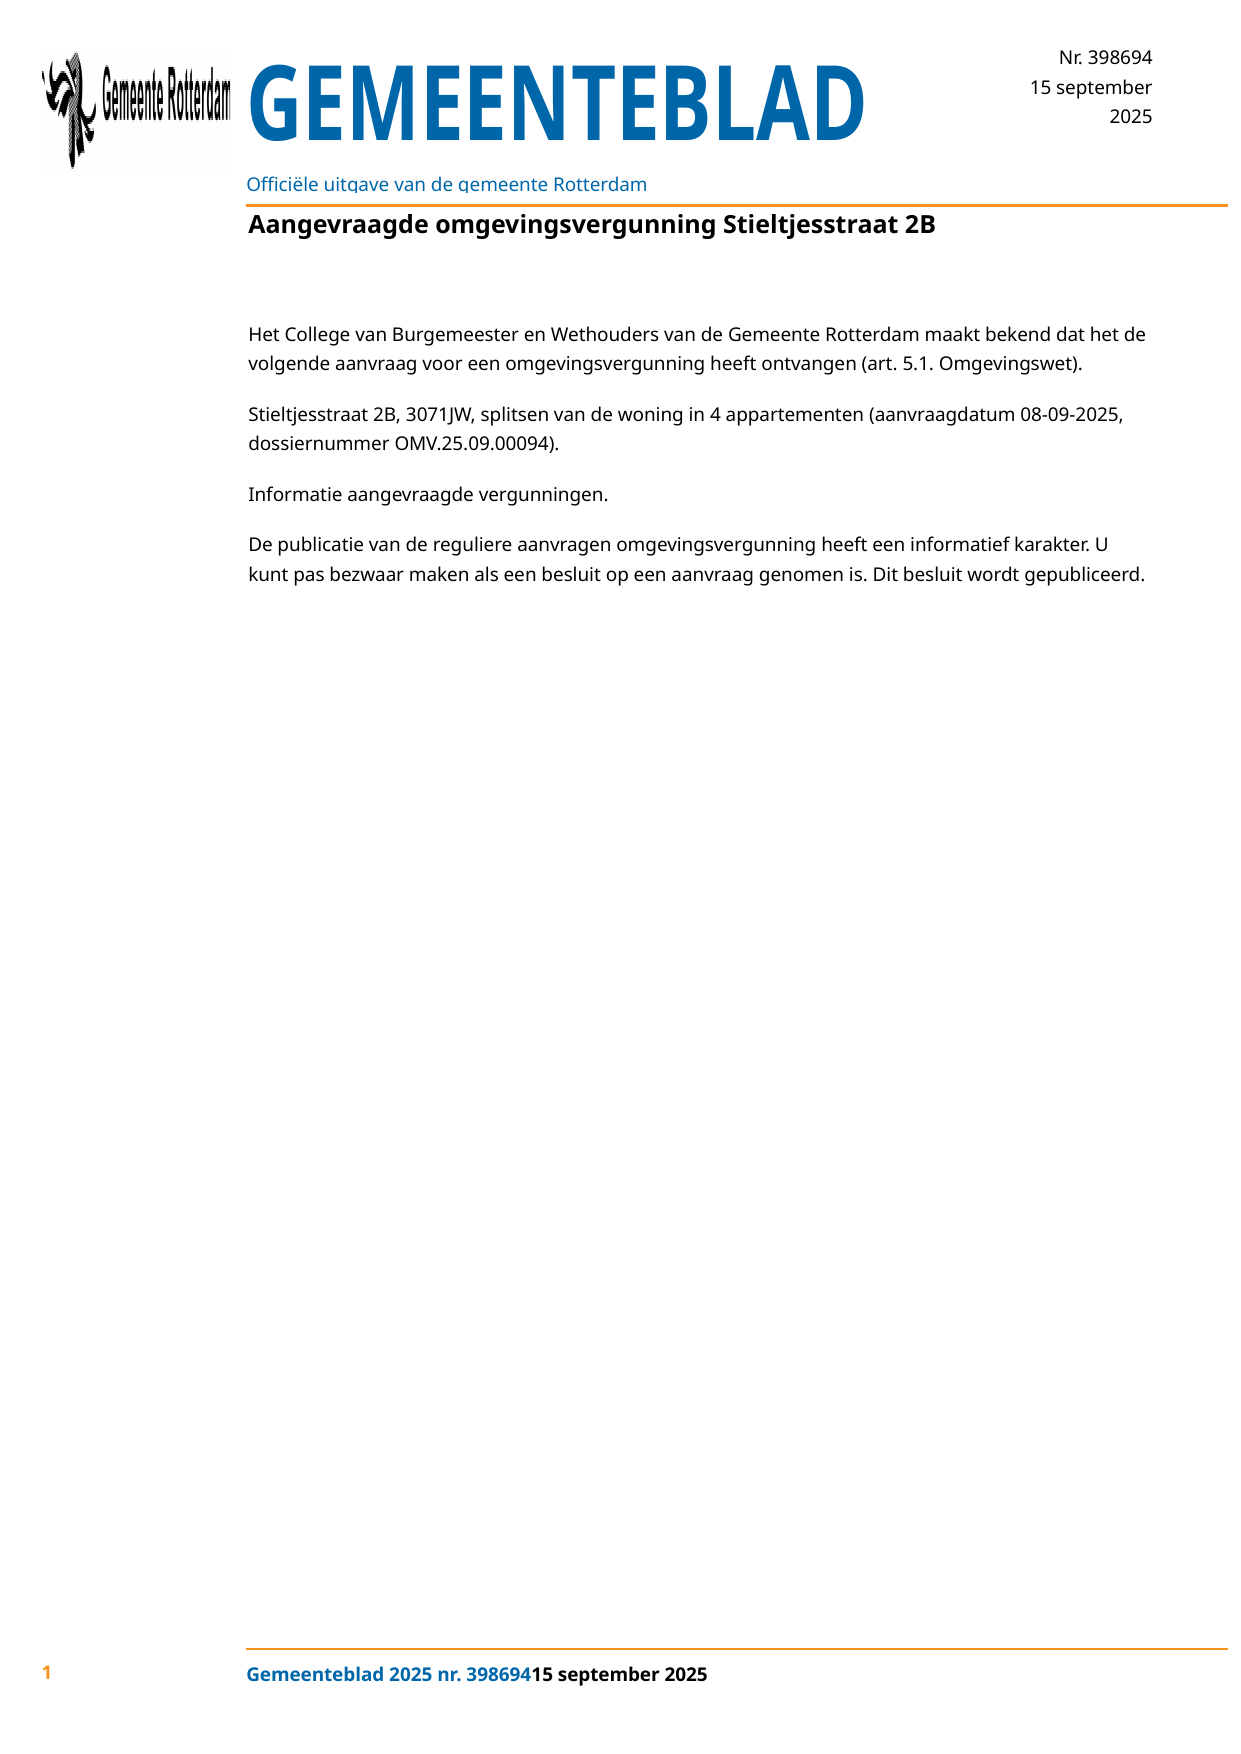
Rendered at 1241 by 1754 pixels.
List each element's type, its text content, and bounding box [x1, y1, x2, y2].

text Stieltjesstraat 2B, 3071JW, splitsen van de woning in 4 appartementen (aanvraagdatum 08-09-2025, dossiernummer OMV.25.09.00094). [248, 401, 1152, 456]
text Informatie aangevraagde vergunningen. [248, 481, 1152, 506]
text De publicatie van de reguliere aanvragen omgevingsvergunning heeft een informatief karakter. U kunt pas bezwaar maken als een besluit op een aanvraag genomen is. Dit besluit wordt gepubliceerd. [248, 531, 1152, 586]
text Aangevraagde omgevingsvergunning Stieltjesstraat 2B [248, 207, 1152, 241]
picture [41, 47, 231, 172]
text Het College van Burgemeester en Wethouders van de Gemeente Rotterdam maakt bekend dat het de volgende aanvraag voor een omgevingsvergunning heeft ontvangen (art. 5.1. Omgevingswet). [248, 321, 1152, 376]
